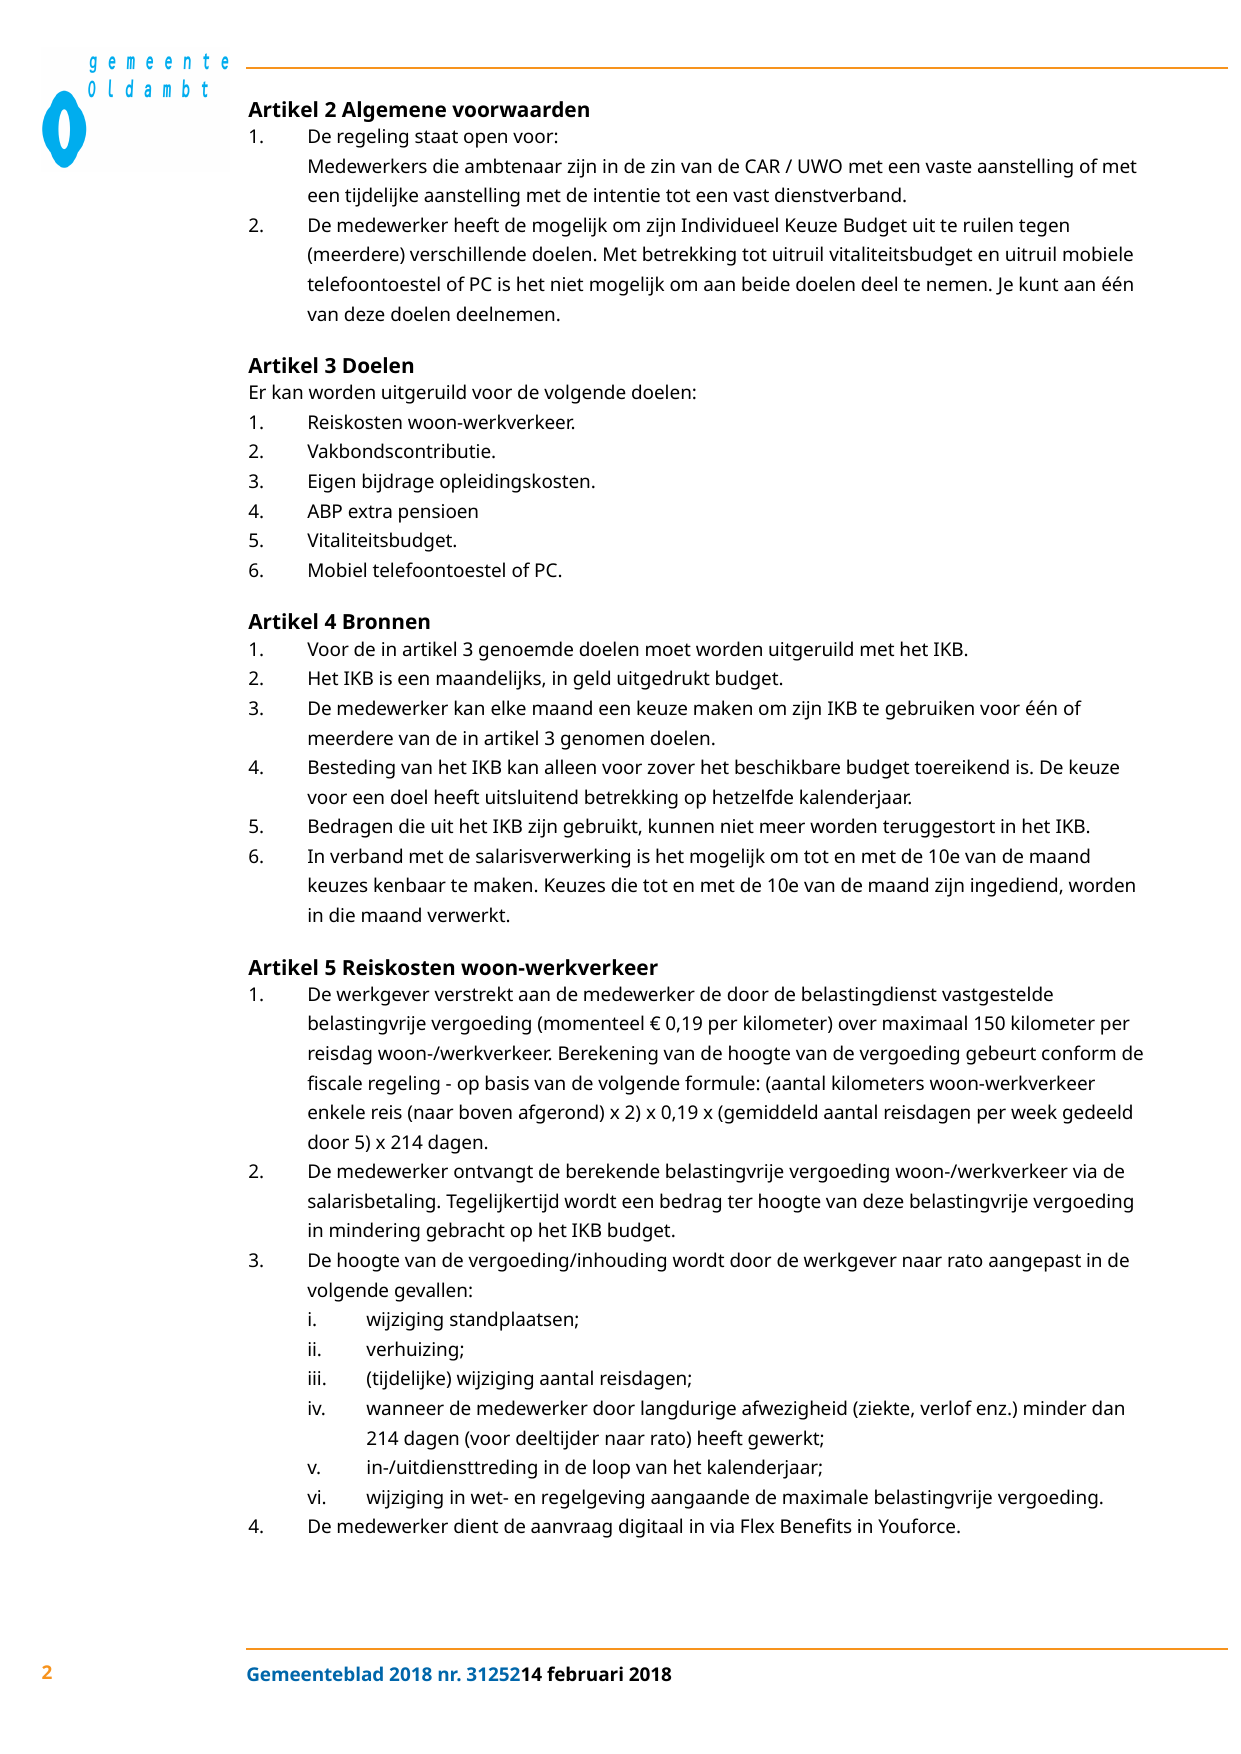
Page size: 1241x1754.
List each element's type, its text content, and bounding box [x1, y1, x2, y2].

list ABP extra pensioen [248, 498, 1152, 524]
text Artikel 4 Bronnen [248, 607, 1152, 636]
list De medewerker ontvangt de berekende belastingvrije vergoeding woon-/werkverkeer via de salarisbetaling. Tegelijkertijd wordt een bedrag ter hoogte van deze belastingvrije vergoeding in mindering gebracht op het IKB budget. [248, 1158, 1152, 1243]
list (tijdelijke) wijziging aantal reisdagen; [307, 1366, 1152, 1391]
list Bedragen die uit het IKB zijn gebruikt, kunnen niet meer worden teruggestort in het IKB. [248, 813, 1152, 839]
list De regeling staat open voor: [248, 123, 1152, 149]
list Vakbondscontributie. [248, 439, 1152, 464]
list Reiskosten woon-werkverkeer. [248, 409, 1152, 435]
text Er kan worden uitgeruild voor de volgende doelen: [248, 379, 1152, 405]
list Voor de in artikel 3 genoemde doelen moet worden uitgeruild met het IKB. [248, 636, 1152, 662]
list Besteding van het IKB kan alleen voor zover het beschikbare budget toereikend is. De keuze voor een doel heeft uitsluitend betrekking op hetzelfde kalenderjaar. [248, 754, 1152, 809]
list wijziging standplaatsen; [307, 1306, 1152, 1332]
list wijziging in wet- en regelgeving aangaande de maximale belastingvrije vergoeding. [307, 1484, 1152, 1510]
list Mobiel telefoontoestel of PC. [248, 557, 1152, 583]
list wanneer de medewerker door langdurige afwezigheid (ziekte, verlof enz.) minder dan 214 dagen (voor deeltijder naar rato) heeft gewerkt; [307, 1395, 1152, 1451]
list Eigen bijdrage opleidingskosten. [248, 468, 1152, 494]
text Artikel 5 Reiskosten woon-werkverkeer [248, 953, 1152, 981]
list in-/uitdiensttreding in de loop van het kalenderjaar; [307, 1454, 1152, 1480]
list De medewerker kan elke maand een keuze maken om zijn IKB te gebruiken voor één of meerdere van de in artikel 3 genomen doelen. [248, 695, 1152, 750]
list verhuizing; [307, 1336, 1152, 1362]
list In verband met de salarisverwerking is het mogelijk om tot en met de 10e van de maand keuzes kenbaar te maken. Keuzes die tot en met de 10e van de maand zijn ingediend, worden in die maand verwerkt. [248, 843, 1152, 928]
list De medewerker dient de aanvraag digitaal in via Flex Benefits in Youforce. [248, 1513, 1152, 1539]
list De hoogte van de vergoeding/inhouding wordt door de werkgever naar rato aangepast in de volgende gevallen: [248, 1247, 1152, 1303]
list De werkgever verstrekt aan de medewerker de door de belastingdienst vastgestelde belastingvrije vergoeding (momenteel € 0,19 per kilometer) over maximaal 150 kilometer per reisdag woon-/werkverkeer. Berekening van de hoogte van de vergoeding gebeurt conform de fiscale regeling - op basis van de volgende formule: (aantal kilometers woon-werkverkeer enkele reis (naar boven afgerond) x 2) x 0,19 x (gemiddeld aantal reisdagen per week gedeeld door 5) x 214 dagen. [248, 981, 1152, 1155]
text Artikel 2 Algemene voorwaarden [248, 95, 1152, 123]
list Vitaliteitsbudget. [248, 527, 1152, 553]
list De medewerker heeft de mogelijk om zijn Individueel Keuze Budget uit te ruilen tegen (meerdere) verschillende doelen. Met betrekking tot uitruil vitaliteitsbudget en uitruil mobiele telefoontoestel of PC is het niet mogelijk om aan beide doelen deel te nemen. Je kunt aan één van deze doelen deelnemen. [248, 212, 1152, 326]
picture [41, 47, 231, 172]
list Het IKB is een maandelijks, in geld uitgedrukt budget. [248, 666, 1152, 691]
list Medewerkers die ambtenaar zijn in de zin van de CAR / UWO met een vaste aanstelling of met een tijdelijke aanstelling met de intentie tot een vast dienstverband. [248, 153, 1152, 208]
text Artikel 3 Doelen [248, 351, 1152, 379]
